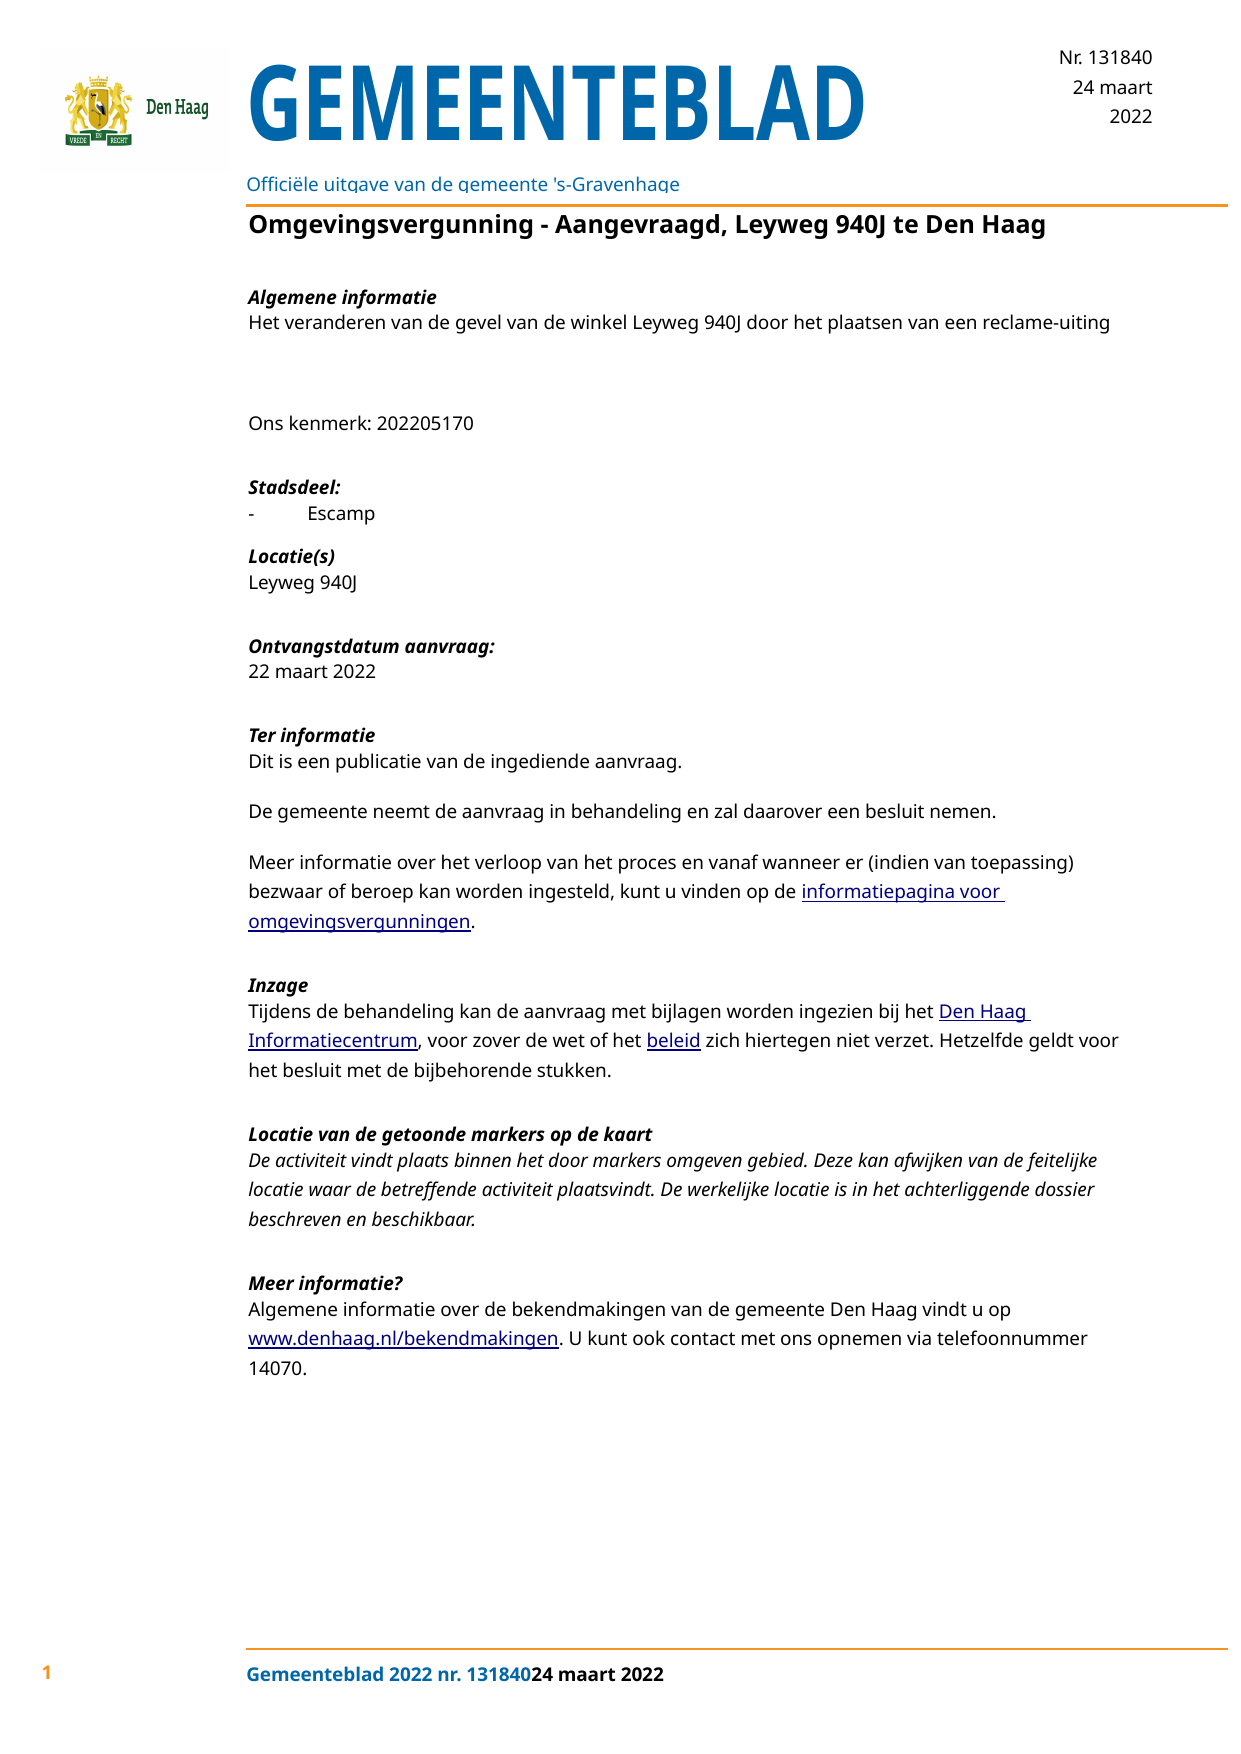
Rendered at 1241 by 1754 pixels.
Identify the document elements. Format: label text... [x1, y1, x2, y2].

text Algemene informatie [248, 284, 1152, 309]
text Leyweg 940J [248, 569, 1152, 595]
text Ter informatie [248, 723, 1152, 748]
text De activiteit vindt plaats binnen het door markers omgeven gebied. Deze kan afwijken van de feitelijke locatie waar de betreffende activiteit plaatsvindt. De werkelijke locatie is in het achterliggende dossier beschreven en beschikbaar. [248, 1147, 1152, 1232]
picture [41, 47, 231, 172]
list Escamp [248, 500, 1152, 526]
text Ons kenmerk: 202205170 [248, 410, 1152, 436]
text Tijdens de behandeling kan de aanvraag met bijlagen worden ingezien bij het Den Haag Informatiecentrum, voor zover de wet of het beleid zich hiertegen niet verzet. Hetzelfde geldt voor het besluit met de bijbehorende stukken. [248, 998, 1152, 1083]
text Ontvangstdatum aanvraag: [248, 633, 1152, 659]
text Omgevingsvergunning - Aangevraagd, Leyweg 940J te Den Haag [248, 207, 1152, 241]
text Stadsdeel: [248, 474, 1152, 500]
text Meer informatie? [248, 1270, 1152, 1296]
text Het veranderen van de gevel van de winkel Leyweg 940J door het plaatsen van een reclame-uiting [248, 309, 1152, 335]
text Dit is een publicatie van de ingediende aanvraag. [248, 748, 1152, 774]
text Meer informatie over het verloop van het proces en vanaf wanneer er (indien van toepassing) bezwaar of beroep kan worden ingesteld, kunt u vinden op de informatiepagina voor omgevingsvergunningen. [248, 849, 1152, 934]
text Inzage [248, 972, 1152, 998]
text De gemeente neemt de aanvraag in behandeling en zal daarover een besluit nemen. [248, 799, 1152, 824]
text Locatie van de getoonde markers op de kaart [248, 1121, 1152, 1147]
text Algemene informatie over de bekendmakingen van de gemeente Den Haag vindt u op www.denhaag.nl/bekendmakingen. U kunt ook contact met ons opnemen via telefoonnummer 14070. [248, 1296, 1152, 1381]
text Locatie(s) [248, 543, 1152, 569]
text 22 maart 2022 [248, 659, 1152, 684]
